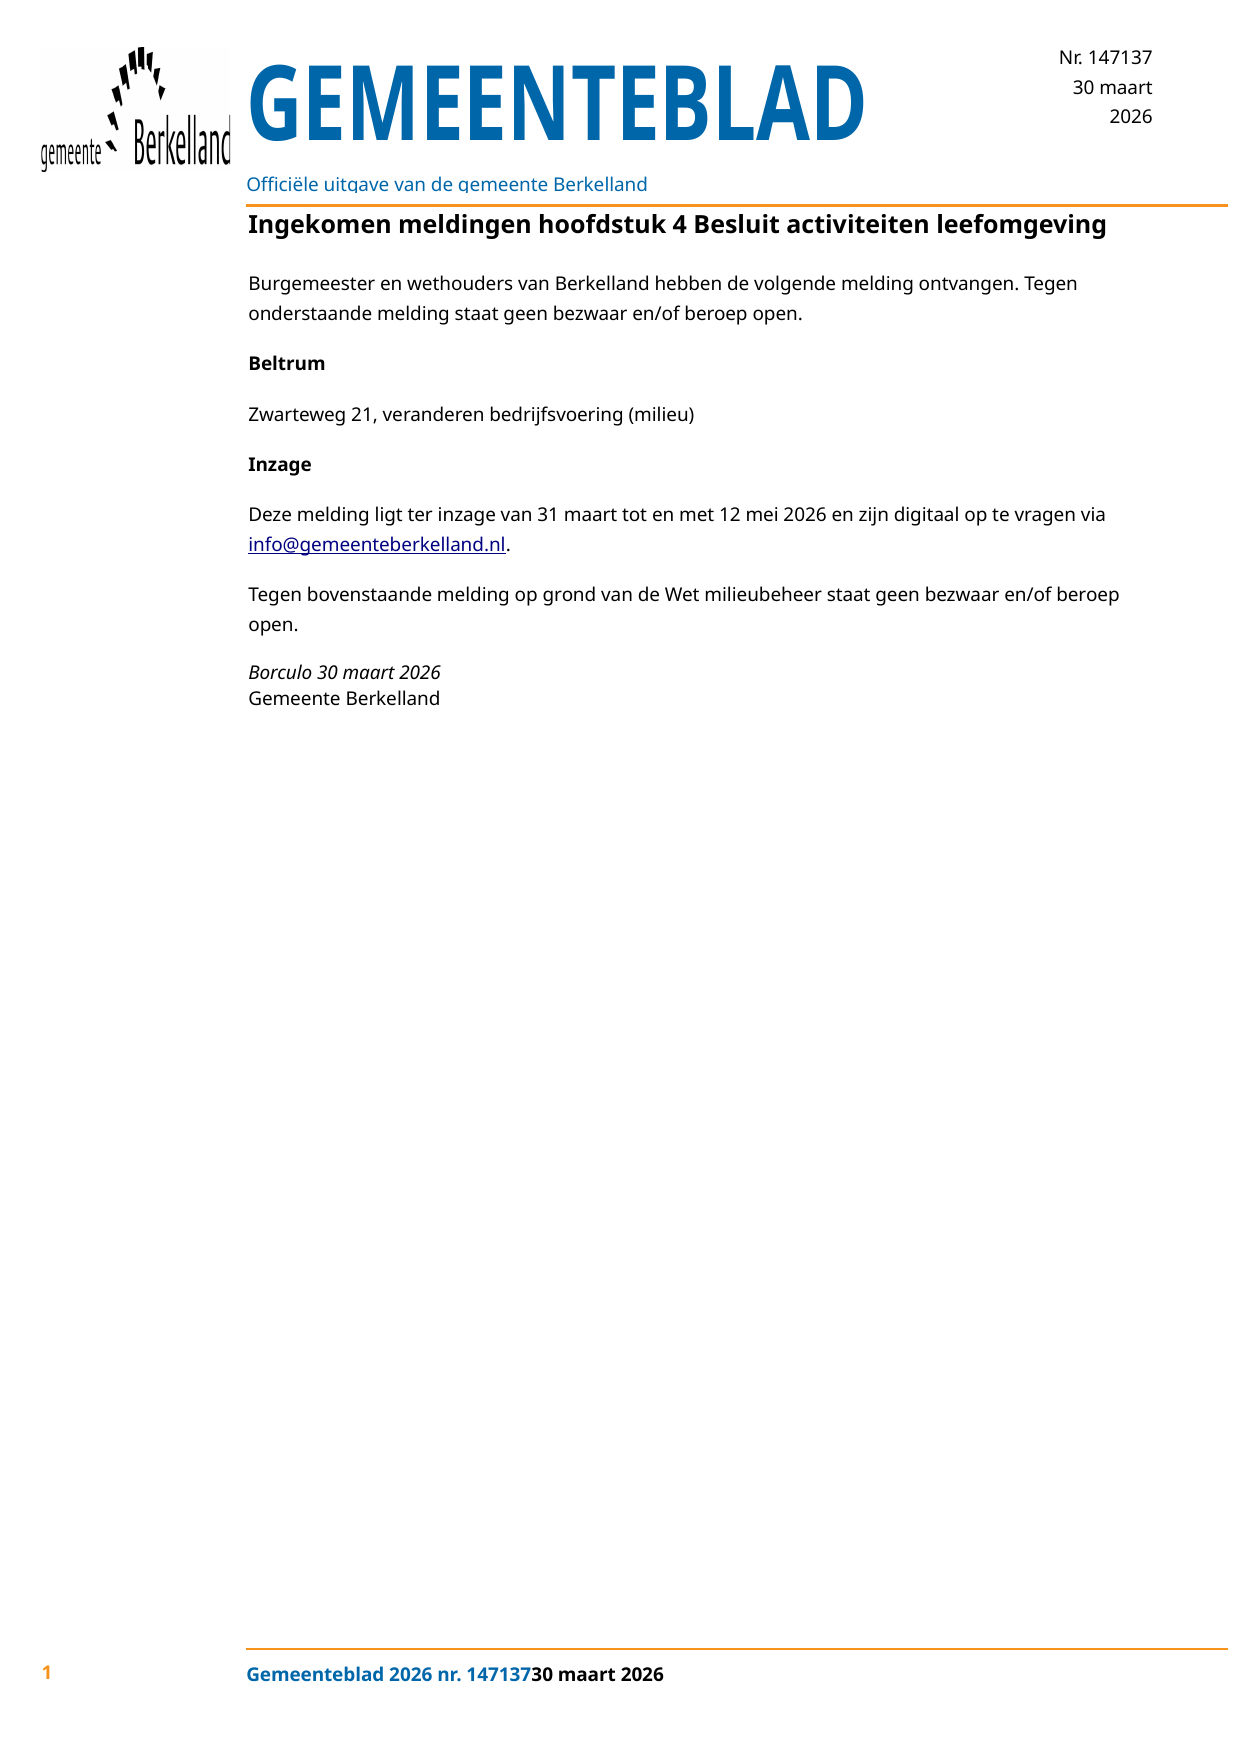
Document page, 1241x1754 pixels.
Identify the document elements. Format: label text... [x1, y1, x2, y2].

text Beltrum [248, 350, 1152, 376]
text Tegen bovenstaande melding op grond van de Wet milieubeheer staat geen bezwaar en/of beroep open. [248, 582, 1152, 637]
text Zwarteweg 21, veranderen bedrijfsvoering (milieu) [248, 401, 1152, 426]
text Ingekomen meldingen hoofdstuk 4 Besluit activiteiten leefomgeving [248, 207, 1152, 241]
text Borculo 30 maart 2026 [248, 659, 1152, 685]
text Deze melding ligt ter inzage van 31 maart tot en met 12 mei 2026 en zijn digitaal op te vragen via info@gemeenteberkelland.nl. [248, 502, 1152, 557]
text Burgemeester en wethouders van Berkelland hebben de volgende melding ontvangen. Tegen onderstaande melding staat geen bezwaar en/of beroep open. [248, 270, 1152, 326]
text Gemeente Berkelland [248, 685, 1152, 710]
text Inzage [248, 451, 1152, 477]
picture [41, 47, 231, 172]
